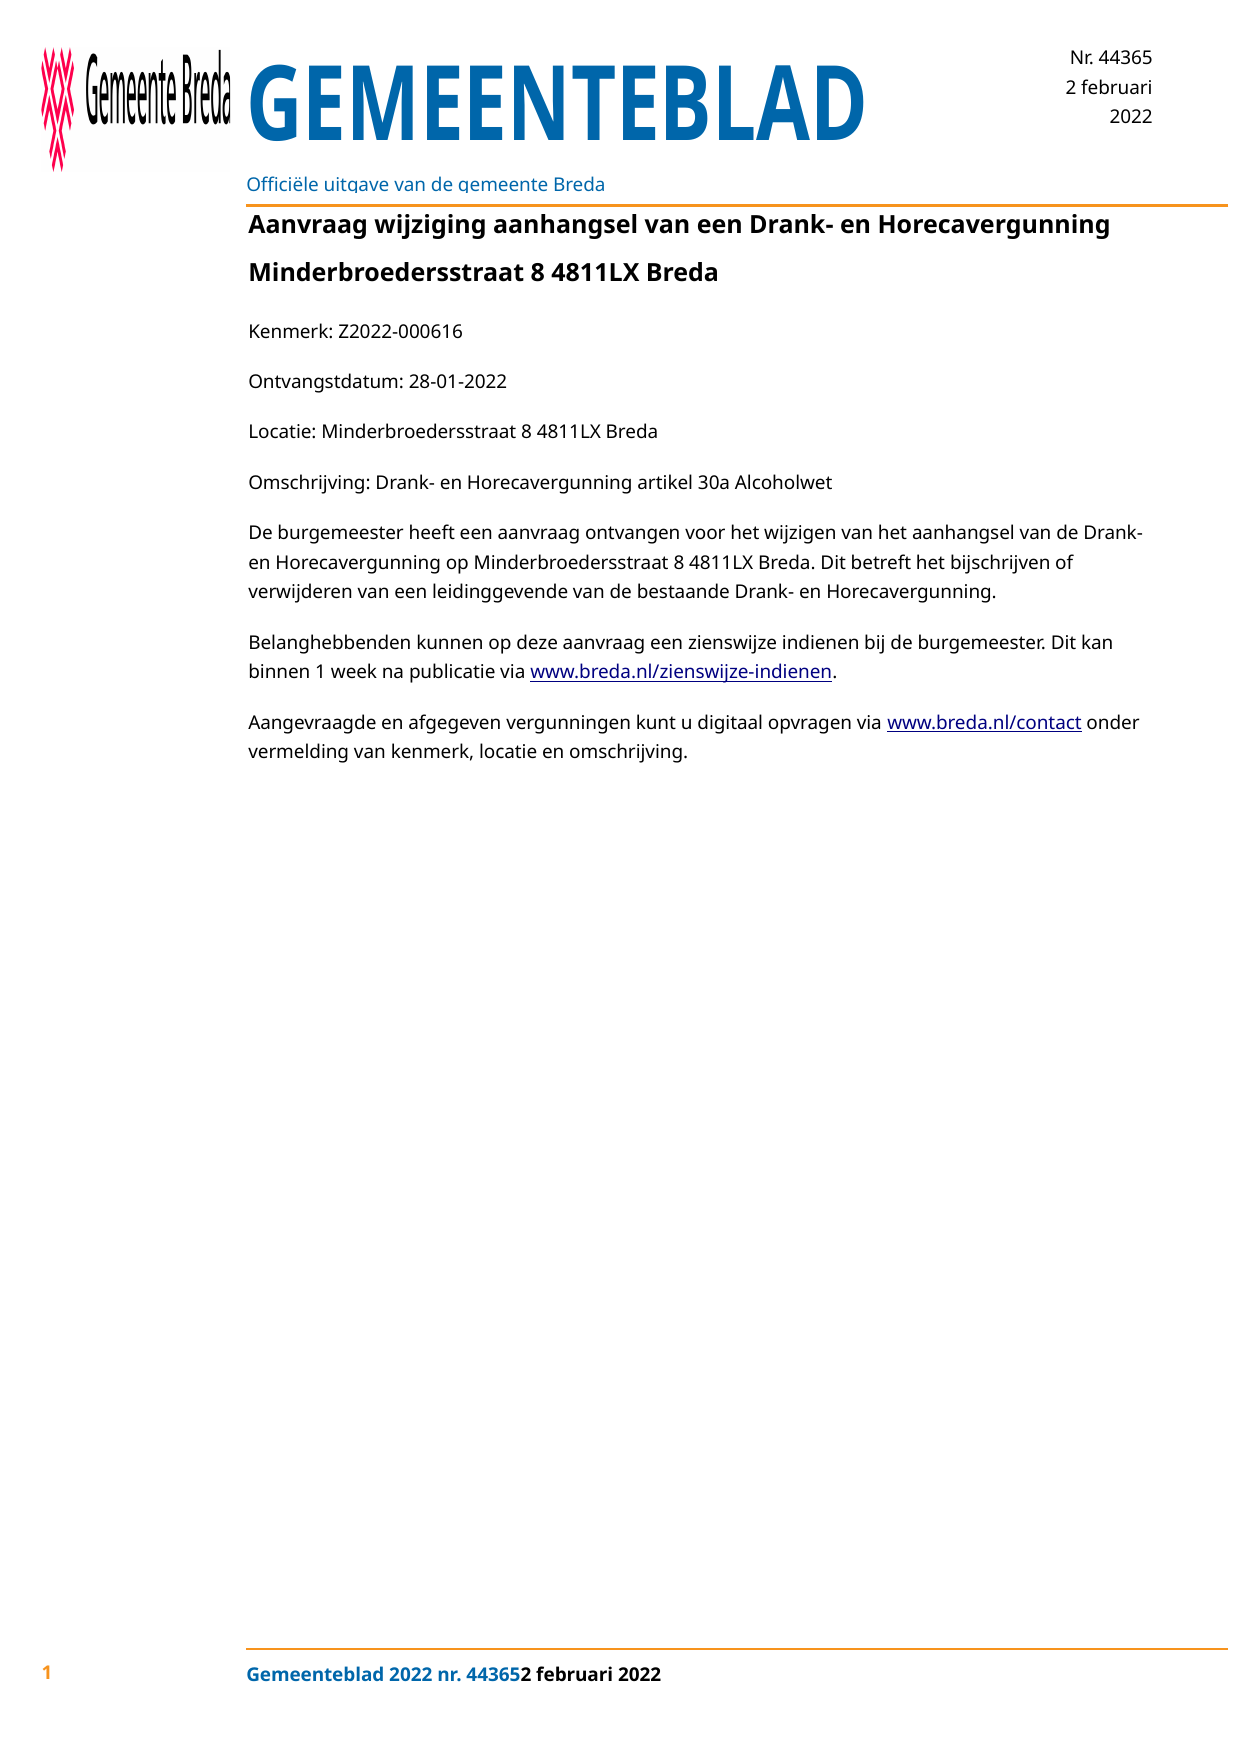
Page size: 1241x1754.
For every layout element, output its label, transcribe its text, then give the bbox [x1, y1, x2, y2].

text Omschrijving: Drank- en Horecavergunning artikel 30a Alcoholwet [248, 469, 1152, 495]
text Kenmerk: Z2022-000616 [248, 318, 1152, 344]
text Belanghebbenden kunnen op deze aanvraag een zienswijze indienen bij de burgemeester. Dit kan binnen 1 week na publicatie via www.breda.nl/zienswijze-indienen. [248, 629, 1152, 684]
text De burgemeester heeft een aanvraag ontvangen voor het wijzigen van het aanhangsel van de Drank- en Horecavergunning op Minderbroedersstraat 8 4811LX Breda. Dit betreft het bijschrijven of verwijderen van een leidinggevende van de bestaande Drank- en Horecavergunning. [248, 519, 1152, 604]
text Aanvraag wijziging aanhangsel van een Drank- en Horecavergunning Minderbroedersstraat 8 4811LX Breda [248, 207, 1152, 288]
picture [41, 47, 231, 172]
text Locatie: Minderbroedersstraat 8 4811LX Breda [248, 419, 1152, 444]
text Ontvangstdatum: 28-01-2022 [248, 368, 1152, 394]
text Aangevraagde en afgegeven vergunningen kunt u digitaal opvragen via www.breda.nl/contact onder vermelding van kenmerk, locatie en omschrijving. [248, 709, 1152, 764]
